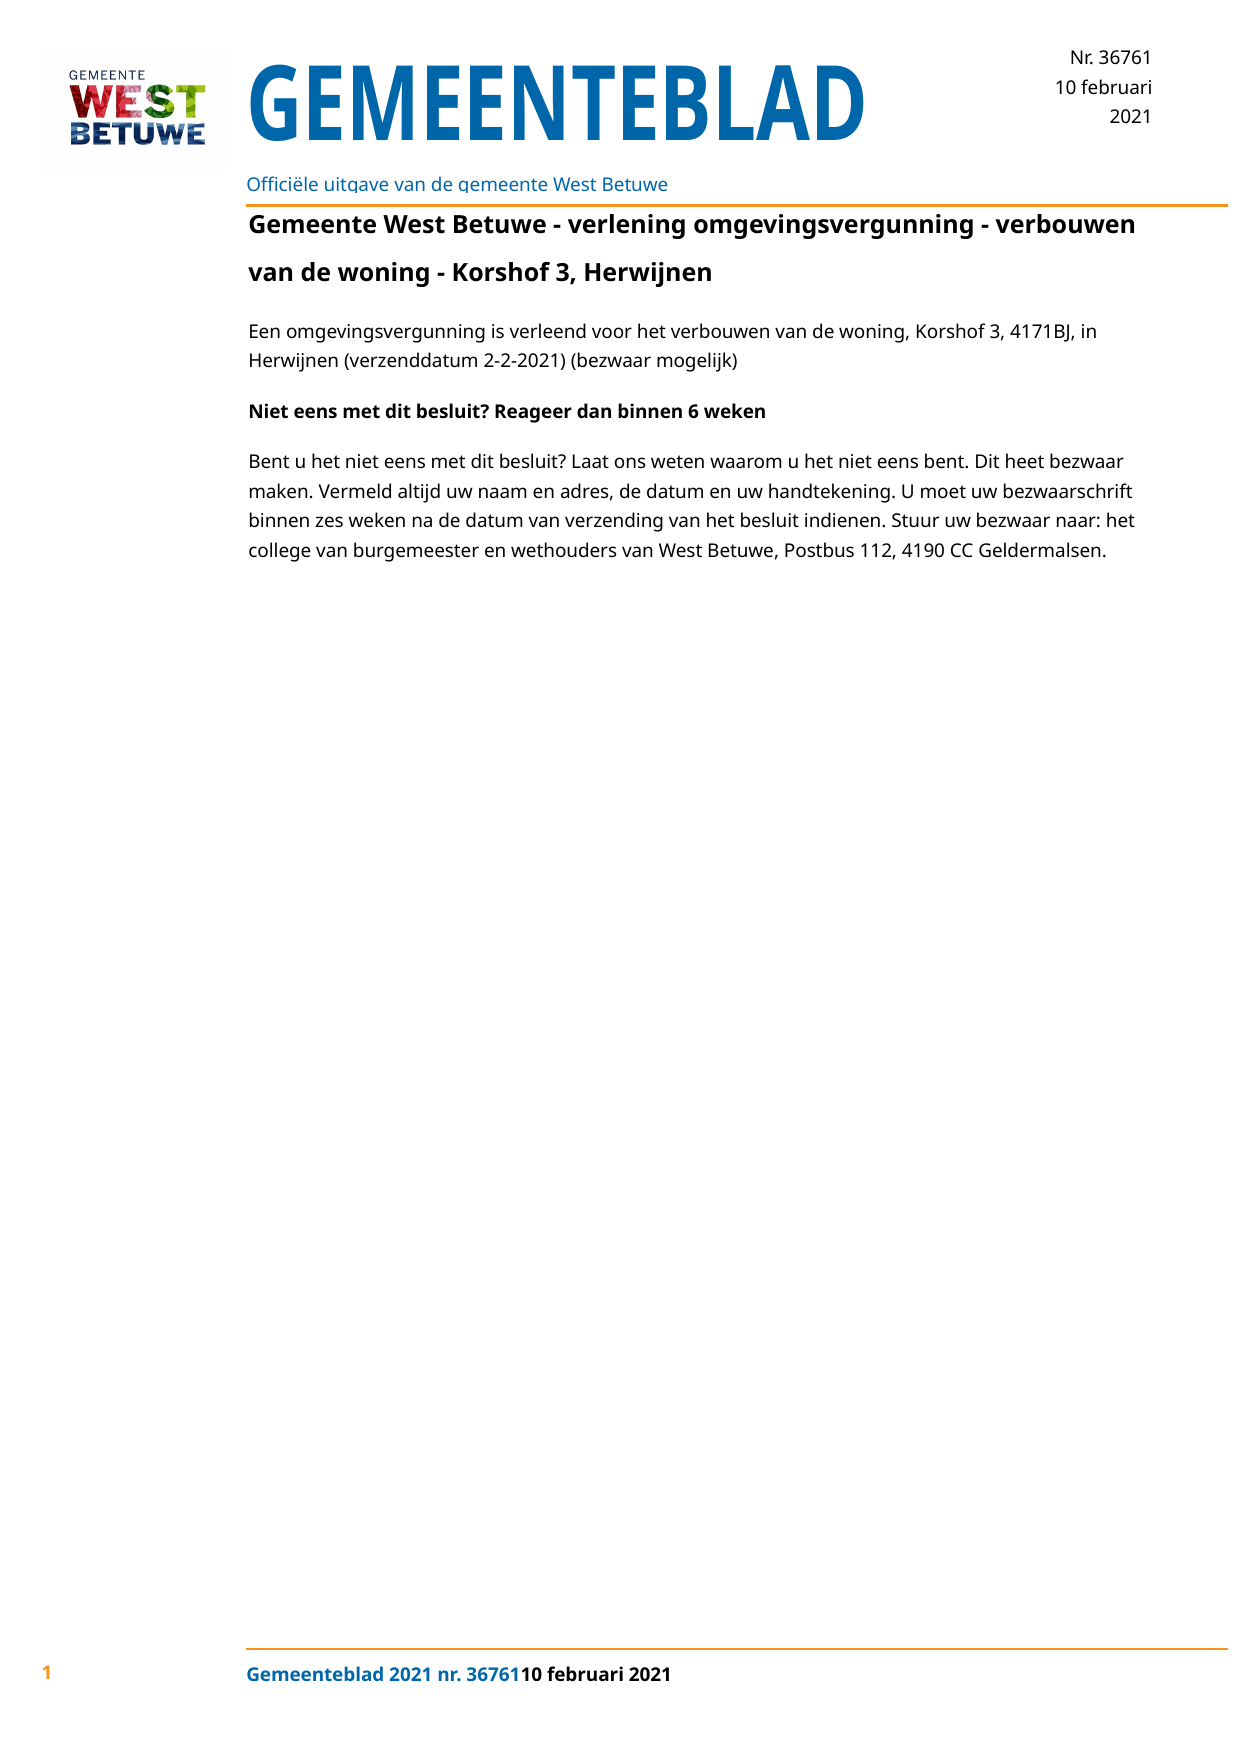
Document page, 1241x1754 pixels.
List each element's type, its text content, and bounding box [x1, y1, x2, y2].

text Gemeente West Betuwe - verlening omgevingsvergunning - verbouwen van de woning - Korshof 3, Herwijnen [248, 207, 1152, 288]
text Een omgevingsvergunning is verleend voor het verbouwen van de woning, Korshof 3, 4171BJ, in Herwijnen (verzenddatum 2-2-2021) (bezwaar mogelijk) [248, 318, 1152, 373]
text Niet eens met dit besluit? Reageer dan binnen 6 weken [248, 398, 1152, 424]
text Bent u het niet eens met dit besluit? Laat ons weten waarom u het niet eens bent. Dit heet bezwaar maken. Vermeld altijd uw naam en adres, de datum en uw handtekening. U moet uw bezwaarschrift binnen zes weken na de datum van verzending van het besluit indienen. Stuur uw bezwaar naar: het college van burgemeester en wethouders van West Betuwe, Postbus 112, 4190 CC Geldermalsen. [248, 448, 1152, 563]
picture [41, 47, 231, 172]
